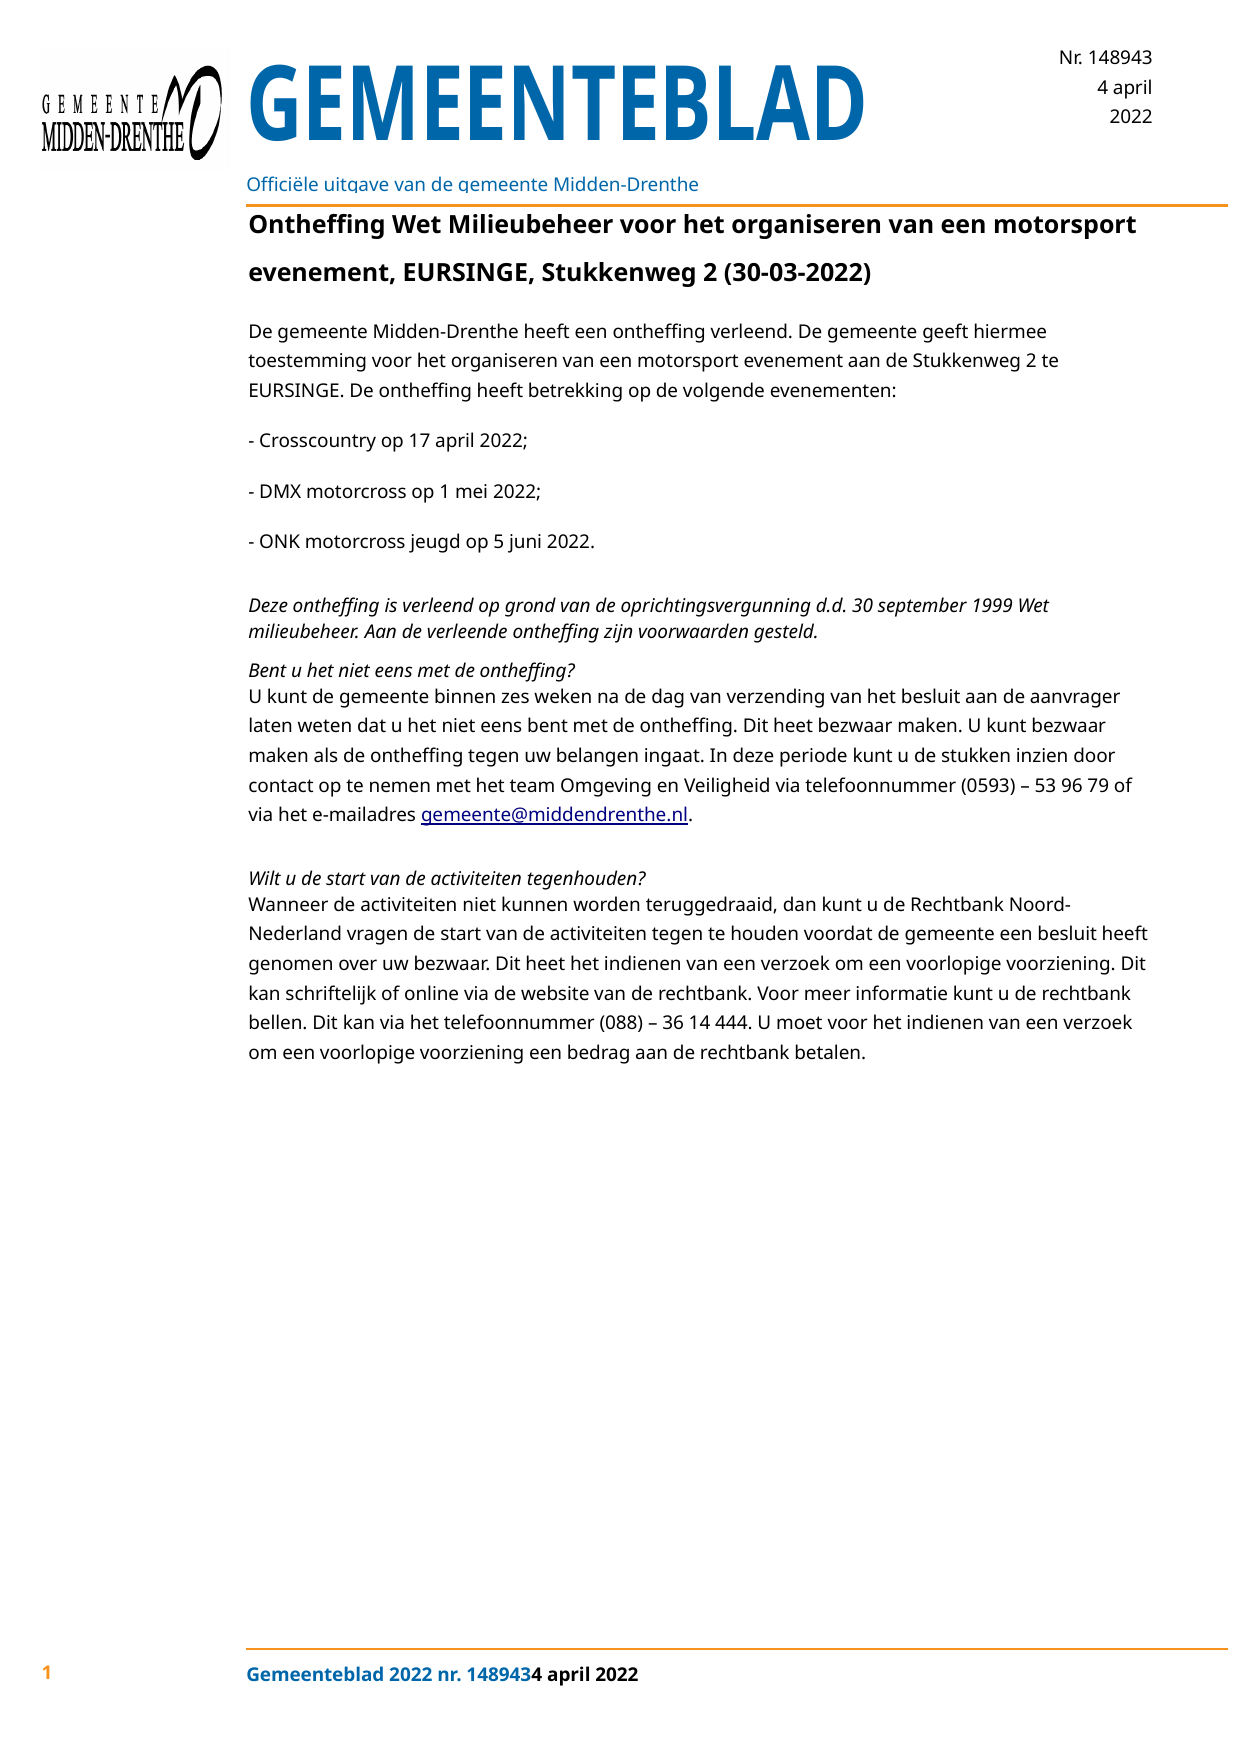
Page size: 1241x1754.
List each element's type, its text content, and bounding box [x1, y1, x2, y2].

text Wanneer de activiteiten niet kunnen worden teruggedraaid, dan kunt u de Rechtbank Noord-Nederland vragen de start van de activiteiten tegen te houden voordat de gemeente een besluit heeft genomen over uw bezwaar. Dit heet het indienen van een verzoek om een voorlopige voorziening. Dit kan schriftelijk of online via de website van de rechtbank. Voor meer informatie kunt u de rechtbank bellen. Dit kan via het telefoonnummer (088) – 36 14 444. U moet voor het indienen van een verzoek om een voorlopige voorziening een bedrag aan de rechtbank betalen. [248, 891, 1152, 1065]
text - ONK motorcross jeugd op 5 juni 2022. [248, 528, 1152, 554]
text U kunt de gemeente binnen zes weken na de dag van verzending van het besluit aan de aanvrager laten weten dat u het niet eens bent met de ontheffing. Dit heet bezwaar maken. U kunt bezwaar maken als de ontheffing tegen uw belangen ingaat. In deze periode kunt u de stukken inzien door contact op te nemen met het team Omgeving en Veiligheid via telefoonnummer (0593) – 53 96 79 of via het e-mailadres gemeente@middendrenthe.nl. [248, 683, 1152, 827]
text De gemeente Midden-Drenthe heeft een ontheffing verleend. De gemeente geeft hiermee toestemming voor het organiseren van een motorsport evenement aan de Stukkenweg 2 te EURSINGE. De ontheffing heeft betrekking op de volgende evenementen: [248, 318, 1152, 403]
text - Crosscountry op 17 april 2022; [248, 427, 1152, 453]
text Bent u het niet eens met de ontheffing? [248, 657, 1152, 683]
text Ontheffing Wet Milieubeheer voor het organiseren van een motorsport evenement, EURSINGE, Stukkenweg 2 (30-03-2022) [248, 207, 1152, 288]
text Wilt u de start van de activiteiten tegenhouden? [248, 865, 1152, 891]
text Deze ontheffing is verleend op grond van de oprichtingsvergunning d.d. 30 september 1999 Wet milieubeheer. Aan de verleende ontheffing zijn voorwaarden gesteld. [248, 592, 1152, 644]
picture [41, 47, 231, 172]
text - DMX motorcross op 1 mei 2022; [248, 478, 1152, 504]
